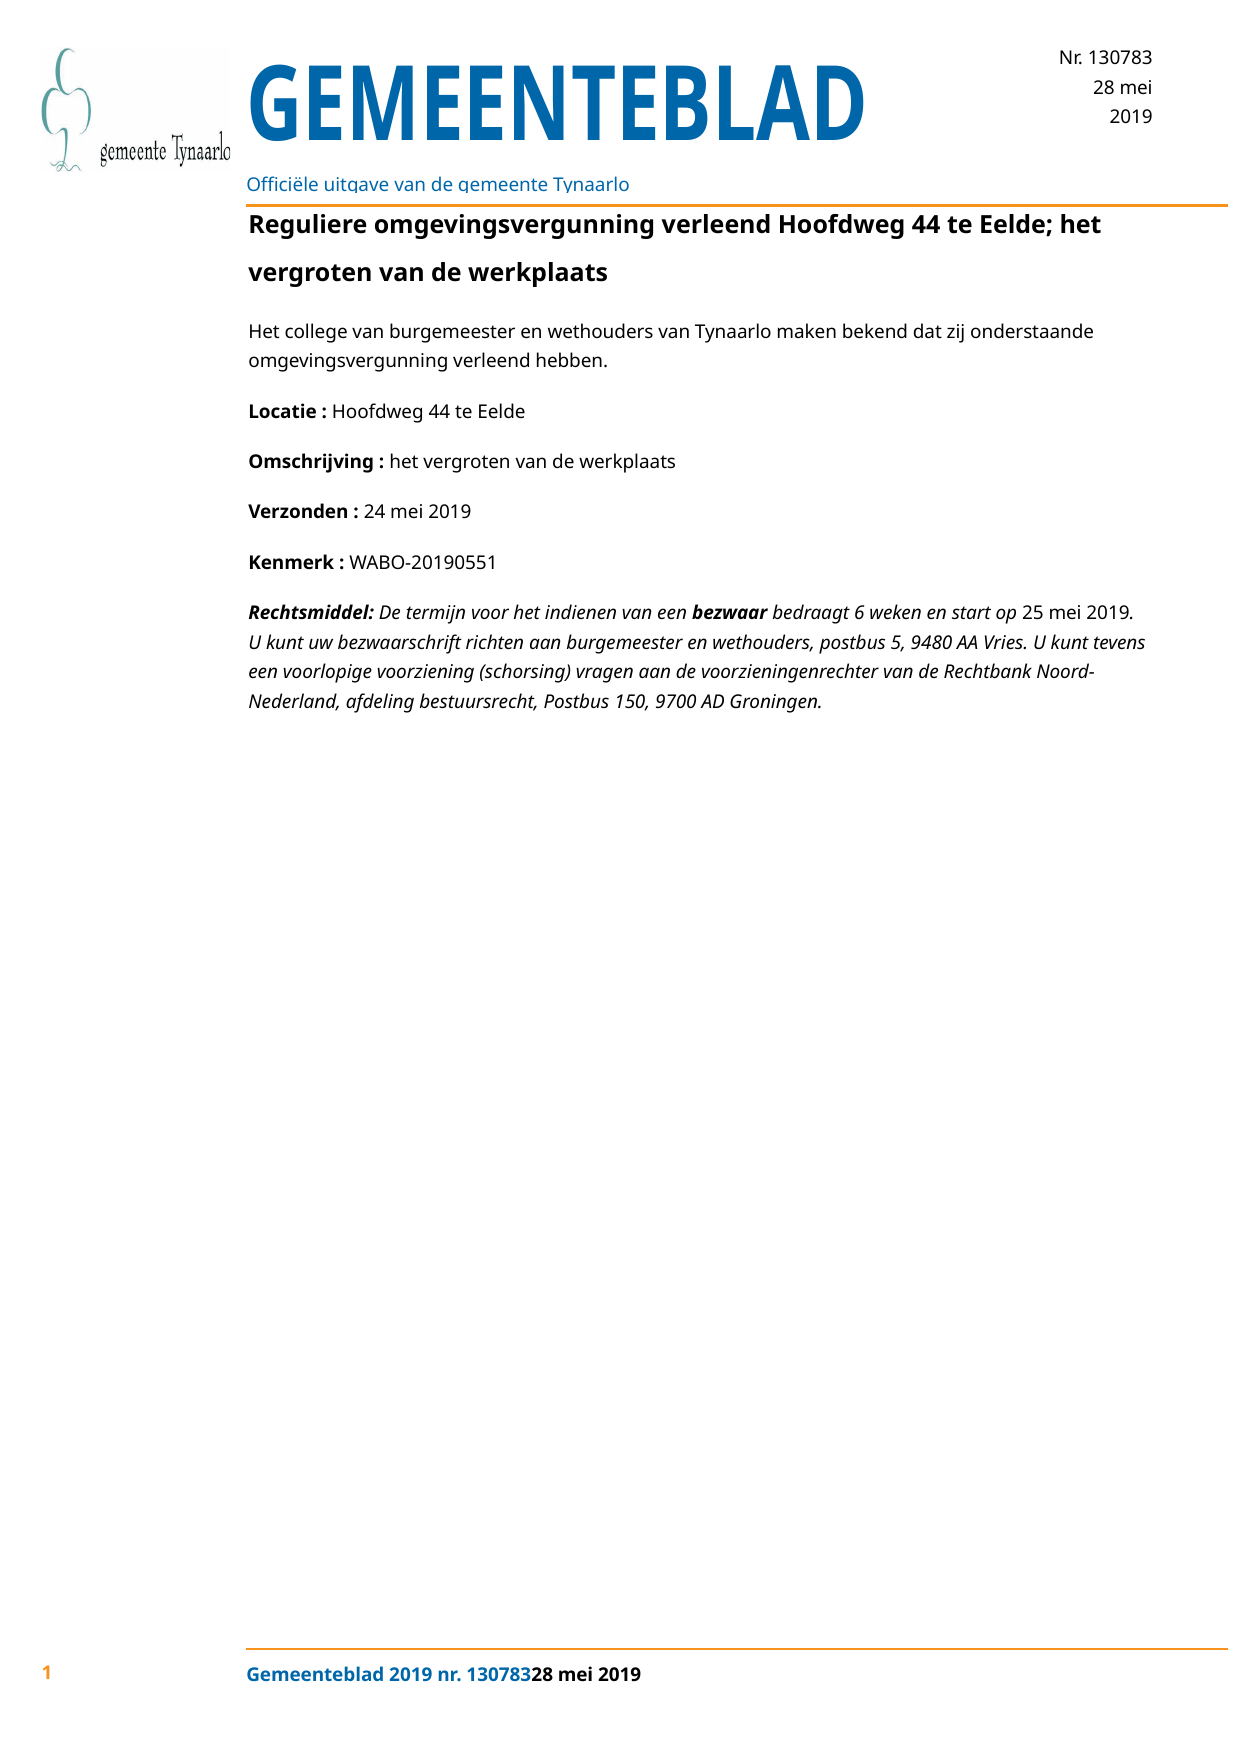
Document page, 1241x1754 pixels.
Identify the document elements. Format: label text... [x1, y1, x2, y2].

picture [41, 47, 231, 172]
text Rechtsmiddel: De termijn voor het indienen van een bezwaar bedraagt 6 weken en start op 25 mei 2019. U kunt uw bezwaarschrift richten aan burgemeester en wethouders, postbus 5, 9480 AA Vries. U kunt tevens een voorlopige voorziening (schorsing) vragen aan de voorzieningenrechter van de Rechtbank Noord-Nederland, afdeling bestuursrecht, Postbus 150, 9700 AD Groningen. [248, 599, 1152, 714]
text Locatie : Hoofdweg 44 te Eelde [248, 398, 1152, 424]
text Kenmerk : WABO-20190551 [248, 549, 1152, 575]
text Reguliere omgevingsvergunning verleend Hoofdweg 44 te Eelde; het vergroten van de werkplaats [248, 207, 1152, 288]
text Het college van burgemeester en wethouders van Tynaarlo maken bekend dat zij onderstaande omgevingsvergunning verleend hebben. [248, 318, 1152, 373]
text Omschrijving : het vergroten van de werkplaats [248, 448, 1152, 474]
text Verzonden : 24 mei 2019 [248, 499, 1152, 524]
